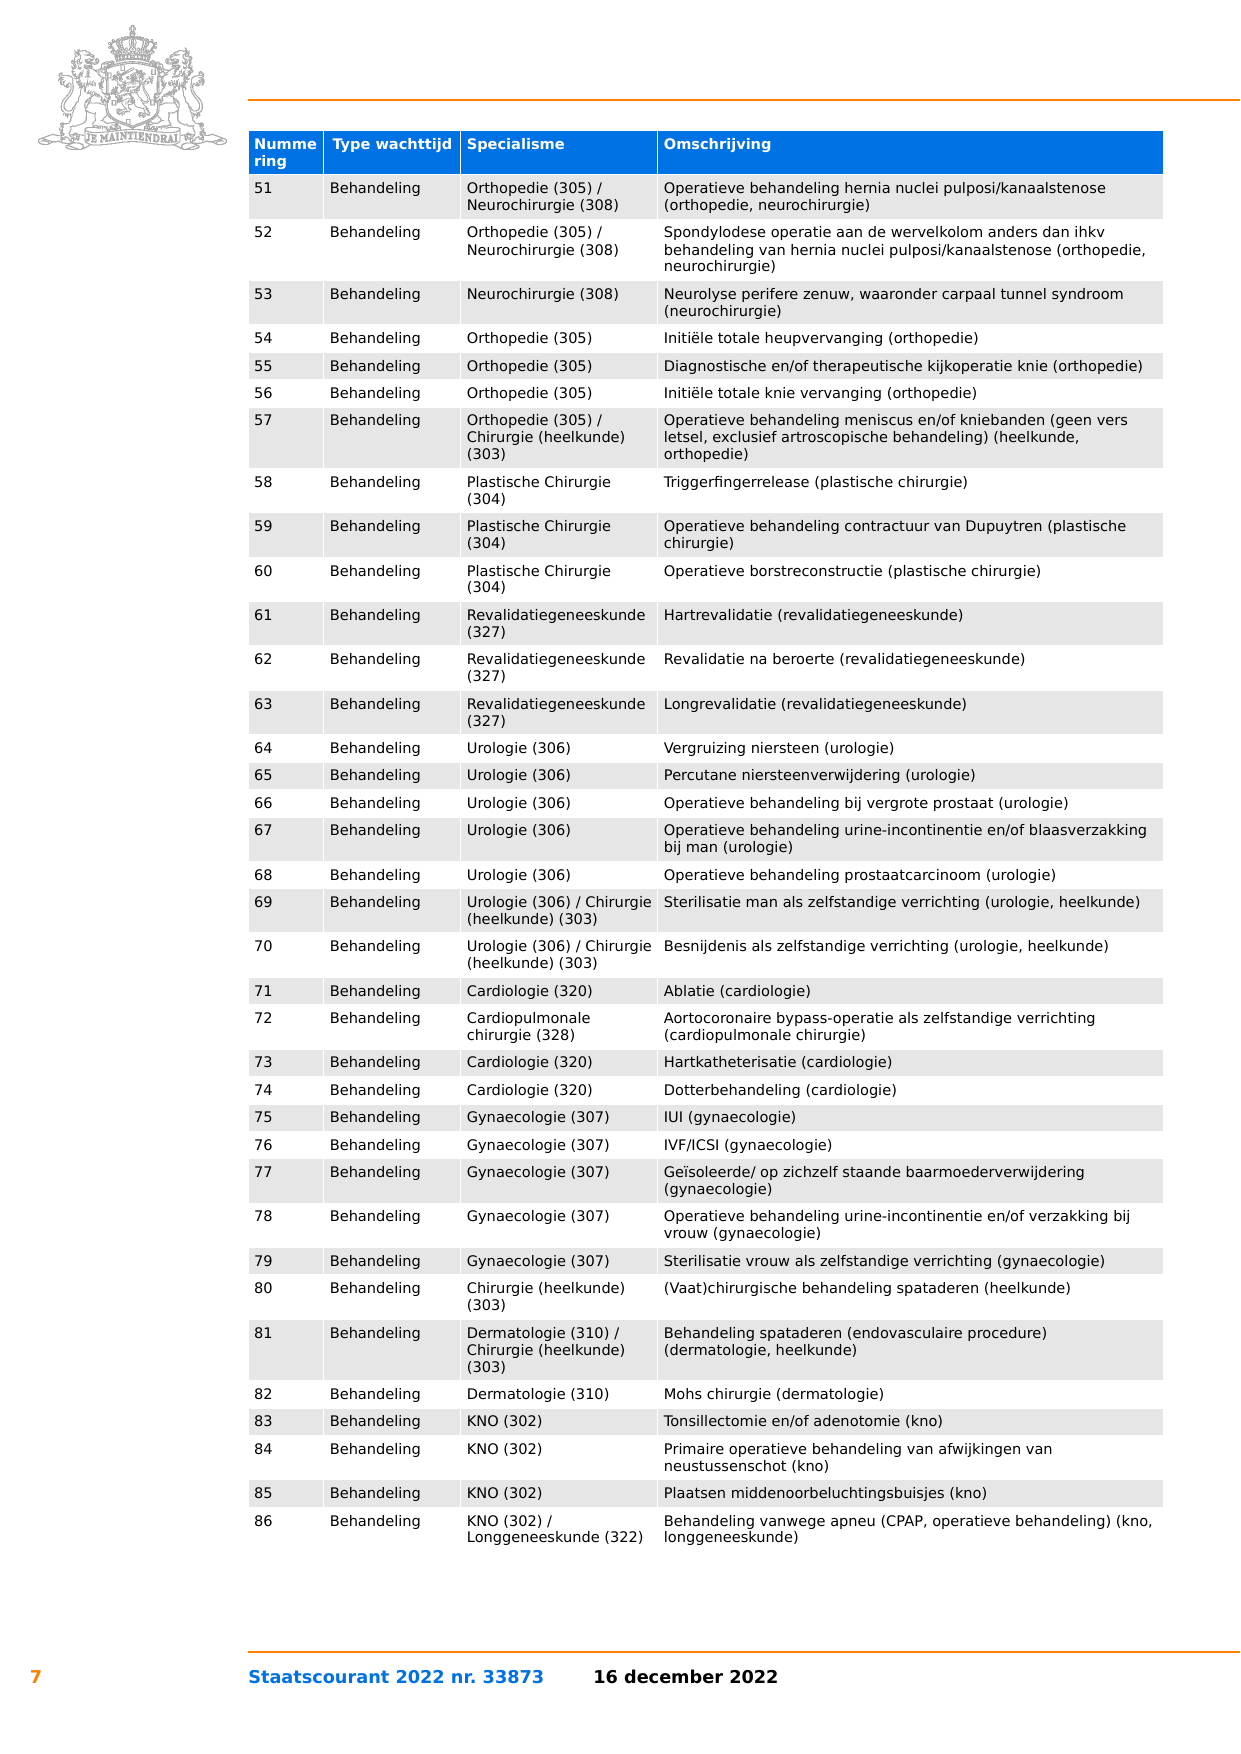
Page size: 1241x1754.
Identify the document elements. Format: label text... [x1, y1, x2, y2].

table_cell Initiële totale heupvervanging (orthopedie) [658, 325, 1163, 352]
table_cell Orthopedie (305) / Chirurgie (heelkunde) (303) [461, 408, 657, 468]
table_cell 78 [249, 1204, 323, 1247]
table_cell Operatieve behandeling hernia nuclei pulposi/kanaalstenose (orthopedie, neurochirurgie) [658, 175, 1163, 219]
table_cell Cardiologie (320) [461, 1077, 657, 1103]
table_cell 86 [249, 1508, 323, 1551]
table_header Nummering [249, 131, 323, 174]
table_header Specialisme [461, 131, 657, 174]
table_cell Behandeling [324, 646, 460, 690]
picture [38, 25, 227, 150]
table_cell Gynaecologie (307) [461, 1204, 657, 1247]
table_cell 82 [249, 1381, 323, 1407]
table_cell KNO (302) [461, 1409, 657, 1435]
table_cell Dotterbehandeling (cardiologie) [658, 1077, 1163, 1103]
table_cell 58 [249, 469, 323, 512]
table_cell Behandeling [324, 1320, 460, 1380]
table_cell Diagnostische en/of therapeutische kijkoperatie knie (orthopedie) [658, 353, 1163, 379]
table_cell Orthopedie (305) / Neurochirurgie (308) [461, 175, 657, 219]
table_cell Vergruizing niersteen (urologie) [658, 735, 1163, 762]
table_cell 72 [249, 1005, 323, 1049]
table_cell IUI (gynaecologie) [658, 1105, 1163, 1131]
table_cell Gynaecologie (307) [461, 1132, 657, 1158]
table_cell Cardiologie (320) [461, 1050, 657, 1076]
table_cell Behandeling [324, 353, 460, 379]
table_cell Behandeling [324, 220, 460, 280]
table_cell Operatieve behandeling contractuur van Dupuytren (plastische chirurgie) [658, 513, 1163, 557]
table_cell Behandeling [324, 934, 460, 977]
table_cell Behandeling [324, 408, 460, 468]
table_cell Chirurgie (heelkunde) (303) [461, 1275, 657, 1319]
table_cell Revalidatiegeneeskunde (327) [461, 691, 657, 734]
table_cell 51 [249, 175, 323, 219]
table_cell IVF/ICSI (gynaecologie) [658, 1132, 1163, 1158]
table_cell Urologie (306) [461, 763, 657, 789]
table_cell Behandeling [324, 1005, 460, 1049]
table_cell 70 [249, 934, 323, 977]
table_cell Operatieve behandeling meniscus en/of kniebanden (geen vers letsel, exclusief artroscopische behandeling) (heelkunde, orthopedie) [658, 408, 1163, 468]
table_cell 73 [249, 1050, 323, 1076]
table_cell Urologie (306) [461, 790, 657, 816]
table_cell Behandeling [324, 1248, 460, 1274]
table_cell Operatieve behandeling urine-incontinentie en/of verzakking bij vrouw (gynaecologie) [658, 1204, 1163, 1247]
table_cell Revalidatiegeneeskunde (327) [461, 646, 657, 690]
table_cell Urologie (306) [461, 735, 657, 762]
table_cell 57 [249, 408, 323, 468]
table_cell Cardiologie (320) [461, 978, 657, 1004]
table_cell Behandeling [324, 558, 460, 601]
table_header Type wachttijd [324, 131, 460, 174]
table_cell Behandeling [324, 1409, 460, 1435]
table_cell Plastische Chirurgie (304) [461, 469, 657, 512]
table_cell KNO (302) / Longgeneeskunde (322) [461, 1508, 657, 1551]
table_cell Behandeling [324, 1508, 460, 1551]
table_cell Besnijdenis als zelfstandige verrichting (urologie, heelkunde) [658, 934, 1163, 977]
table_cell 74 [249, 1077, 323, 1103]
table_cell Behandeling [324, 602, 460, 645]
table_cell 67 [249, 818, 323, 861]
table_cell 83 [249, 1409, 323, 1435]
table_cell 62 [249, 646, 323, 690]
table_cell Ablatie (cardiologie) [658, 978, 1163, 1004]
table_cell Behandeling vanwege apneu (CPAP, operatieve behandeling) (kno, longgeneeskunde) [658, 1508, 1163, 1551]
table_cell 76 [249, 1132, 323, 1158]
table_cell (Vaat)chirurgische behandeling spataderen (heelkunde) [658, 1275, 1163, 1319]
table_cell Behandeling [324, 1381, 460, 1407]
table_cell Behandeling [324, 1077, 460, 1103]
table_cell Percutane niersteenverwijdering (urologie) [658, 763, 1163, 789]
table_cell Gynaecologie (307) [461, 1159, 657, 1203]
table_cell Behandeling [324, 1159, 460, 1203]
table_cell Behandeling spataderen (endovasculaire procedure) (dermatologie, heelkunde) [658, 1320, 1163, 1380]
table_cell Gynaecologie (307) [461, 1248, 657, 1274]
table_cell 66 [249, 790, 323, 816]
table_cell Hartkatheterisatie (cardiologie) [658, 1050, 1163, 1076]
table_cell 55 [249, 353, 323, 379]
table_cell 77 [249, 1159, 323, 1203]
table_cell Tonsillectomie en/of adenotomie (kno) [658, 1409, 1163, 1435]
table_cell Behandeling [324, 281, 460, 324]
table_cell Urologie (306) / Chirurgie (heelkunde) (303) [461, 889, 657, 932]
table_cell Sterilisatie vrouw als zelfstandige verrichting (gynaecologie) [658, 1248, 1163, 1274]
table_cell Triggerfingerrelease (plastische chirurgie) [658, 469, 1163, 512]
table_cell Revalidatiegeneeskunde (327) [461, 602, 657, 645]
table_cell Behandeling [324, 1480, 460, 1507]
table_cell Behandeling [324, 763, 460, 789]
table_cell Orthopedie (305) [461, 325, 657, 352]
table_cell 71 [249, 978, 323, 1004]
table_cell Urologie (306) / Chirurgie (heelkunde) (303) [461, 934, 657, 977]
table_cell Plaatsen middenoorbeluchtingsbuisjes (kno) [658, 1480, 1163, 1507]
table_cell KNO (302) [461, 1436, 657, 1479]
table_cell 59 [249, 513, 323, 557]
table_cell Behandeling [324, 790, 460, 816]
table_cell Dermatologie (310) [461, 1381, 657, 1407]
table_cell Behandeling [324, 469, 460, 512]
table_cell 65 [249, 763, 323, 789]
table_cell 85 [249, 1480, 323, 1507]
table_cell 61 [249, 602, 323, 645]
table_cell Behandeling [324, 978, 460, 1004]
table_cell Geïsoleerde/ op zichzelf staande baarmoederverwijdering (gynaecologie) [658, 1159, 1163, 1203]
table_cell Revalidatie na beroerte (revalidatiegeneeskunde) [658, 646, 1163, 690]
table_cell Primaire operatieve behandeling van afwijkingen van neustussenschot (kno) [658, 1436, 1163, 1479]
table_cell 54 [249, 325, 323, 352]
table_cell Behandeling [324, 1436, 460, 1479]
table_cell Plastische Chirurgie (304) [461, 558, 657, 601]
table_cell Operatieve behandeling bij vergrote prostaat (urologie) [658, 790, 1163, 816]
table_cell Urologie (306) [461, 862, 657, 888]
table_cell Mohs chirurgie (dermatologie) [658, 1381, 1163, 1407]
table_cell Neurolyse perifere zenuw, waaronder carpaal tunnel syndroom (neurochirurgie) [658, 281, 1163, 324]
table_cell Behandeling [324, 380, 460, 407]
table_cell 68 [249, 862, 323, 888]
table_cell Plastische Chirurgie (304) [461, 513, 657, 557]
table_cell Operatieve behandeling urine-incontinentie en/of blaasverzakking bij man (urologie) [658, 818, 1163, 861]
table_header Omschrijving [658, 131, 1163, 174]
table_cell KNO (302) [461, 1480, 657, 1507]
table_cell 75 [249, 1105, 323, 1131]
table_cell Dermatologie (310) / Chirurgie (heelkunde) (303) [461, 1320, 657, 1380]
table_cell Initiële totale knie vervanging (orthopedie) [658, 380, 1163, 407]
table_cell 53 [249, 281, 323, 324]
table_cell Spondylodese operatie aan de wervelkolom anders dan ihkv behandeling van hernia nuclei pulposi/kanaalstenose (orthopedie, neurochirurgie) [658, 220, 1163, 280]
table_cell Operatieve borstreconstructie (plastische chirurgie) [658, 558, 1163, 601]
table_cell Behandeling [324, 1050, 460, 1076]
table_cell 60 [249, 558, 323, 601]
table_cell Operatieve behandeling prostaatcarcinoom (urologie) [658, 862, 1163, 888]
table_cell Behandeling [324, 691, 460, 734]
table_cell Urologie (306) [461, 818, 657, 861]
table_cell 63 [249, 691, 323, 734]
table_cell Orthopedie (305) / Neurochirurgie (308) [461, 220, 657, 280]
table_cell Aortocoronaire bypass-operatie als zelfstandige verrichting (cardiopulmonale chirurgie) [658, 1005, 1163, 1049]
table_cell Behandeling [324, 889, 460, 932]
table_cell 80 [249, 1275, 323, 1319]
table_cell Cardiopulmonale chirurgie (328) [461, 1005, 657, 1049]
table_cell 79 [249, 1248, 323, 1274]
table_cell Behandeling [324, 175, 460, 219]
table_cell 52 [249, 220, 323, 280]
table_cell 64 [249, 735, 323, 762]
table_cell Behandeling [324, 1105, 460, 1131]
table_cell Behandeling [324, 735, 460, 762]
table_cell Longrevalidatie (revalidatiegeneeskunde) [658, 691, 1163, 734]
table_cell Behandeling [324, 513, 460, 557]
table_cell Gynaecologie (307) [461, 1105, 657, 1131]
table_cell Behandeling [324, 1275, 460, 1319]
table_cell Orthopedie (305) [461, 353, 657, 379]
table_cell 84 [249, 1436, 323, 1479]
table_cell Behandeling [324, 1204, 460, 1247]
table_cell Behandeling [324, 325, 460, 352]
table_cell Behandeling [324, 862, 460, 888]
table_cell 69 [249, 889, 323, 932]
table_cell 56 [249, 380, 323, 407]
table_cell Hartrevalidatie (revalidatiegeneeskunde) [658, 602, 1163, 645]
table_cell 81 [249, 1320, 323, 1380]
table_cell Neurochirurgie (308) [461, 281, 657, 324]
table_cell Orthopedie (305) [461, 380, 657, 407]
table_cell Behandeling [324, 1132, 460, 1158]
table_cell Behandeling [324, 818, 460, 861]
table_cell Sterilisatie man als zelfstandige verrichting (urologie, heelkunde) [658, 889, 1163, 932]
